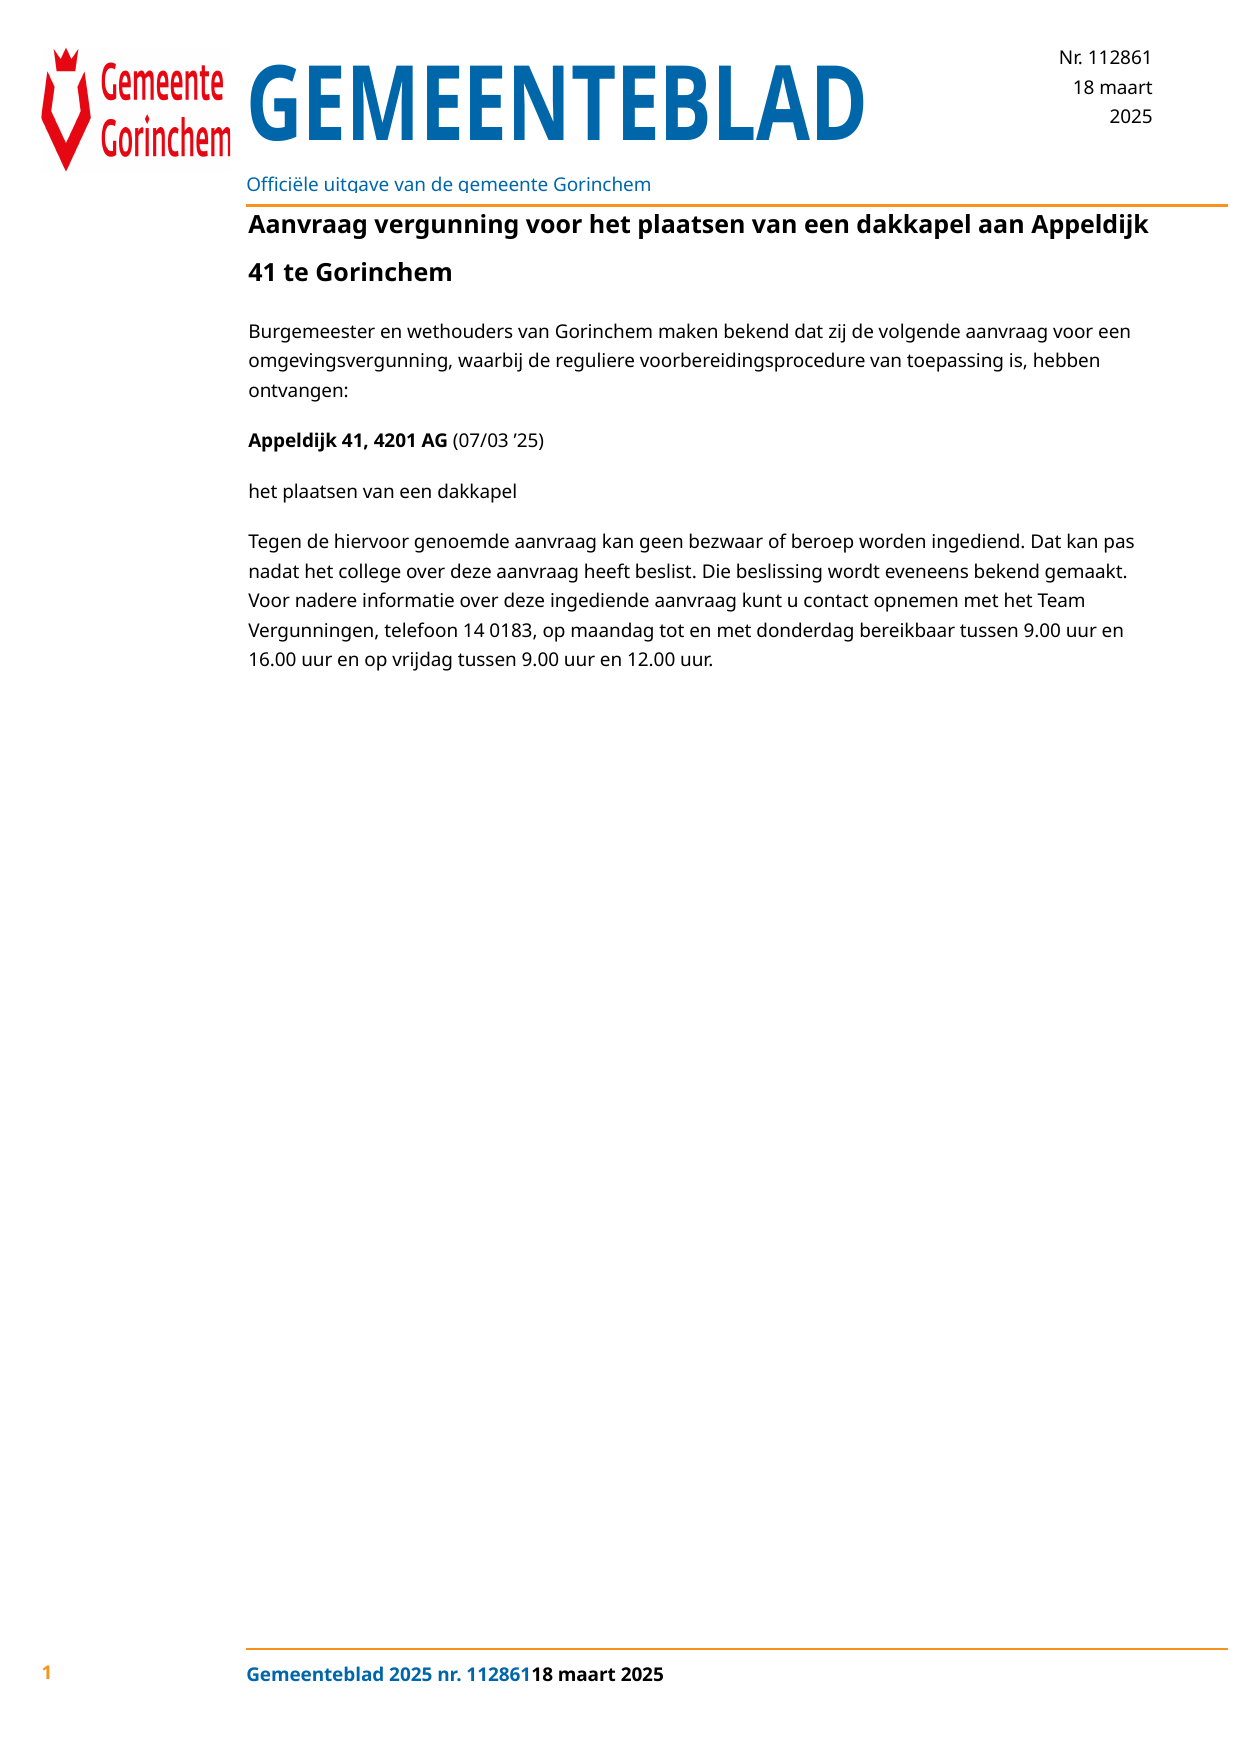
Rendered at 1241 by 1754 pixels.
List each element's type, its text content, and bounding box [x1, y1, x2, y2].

text het plaatsen van een dakkapel [248, 478, 1152, 504]
text Tegen de hiervoor genoemde aanvraag kan geen bezwaar of beroep worden ingediend. Dat kan pas nadat het college over deze aanvraag heeft beslist. Die beslissing wordt eveneens bekend gemaakt. Voor nadere informatie over deze ingediende aanvraag kunt u contact opnemen met het Team Vergunningen, telefoon 14 0183, op maandag tot en met donderdag bereikbaar tussen 9.00 uur en 16.00 uur en op vrijdag tussen 9.00 uur en 12.00 uur. [248, 528, 1152, 672]
picture [41, 47, 231, 172]
text Burgemeester en wethouders van Gorinchem maken bekend dat zij de volgende aanvraag voor een omgevingsvergunning, waarbij de reguliere voorbereidingsprocedure van toepassing is, hebben ontvangen: [248, 318, 1152, 403]
text Aanvraag vergunning voor het plaatsen van een dakkapel aan Appeldijk 41 te Gorinchem [248, 207, 1152, 288]
text Appeldijk 41, 4201 AG (07/03 ’25) [248, 427, 1152, 453]
